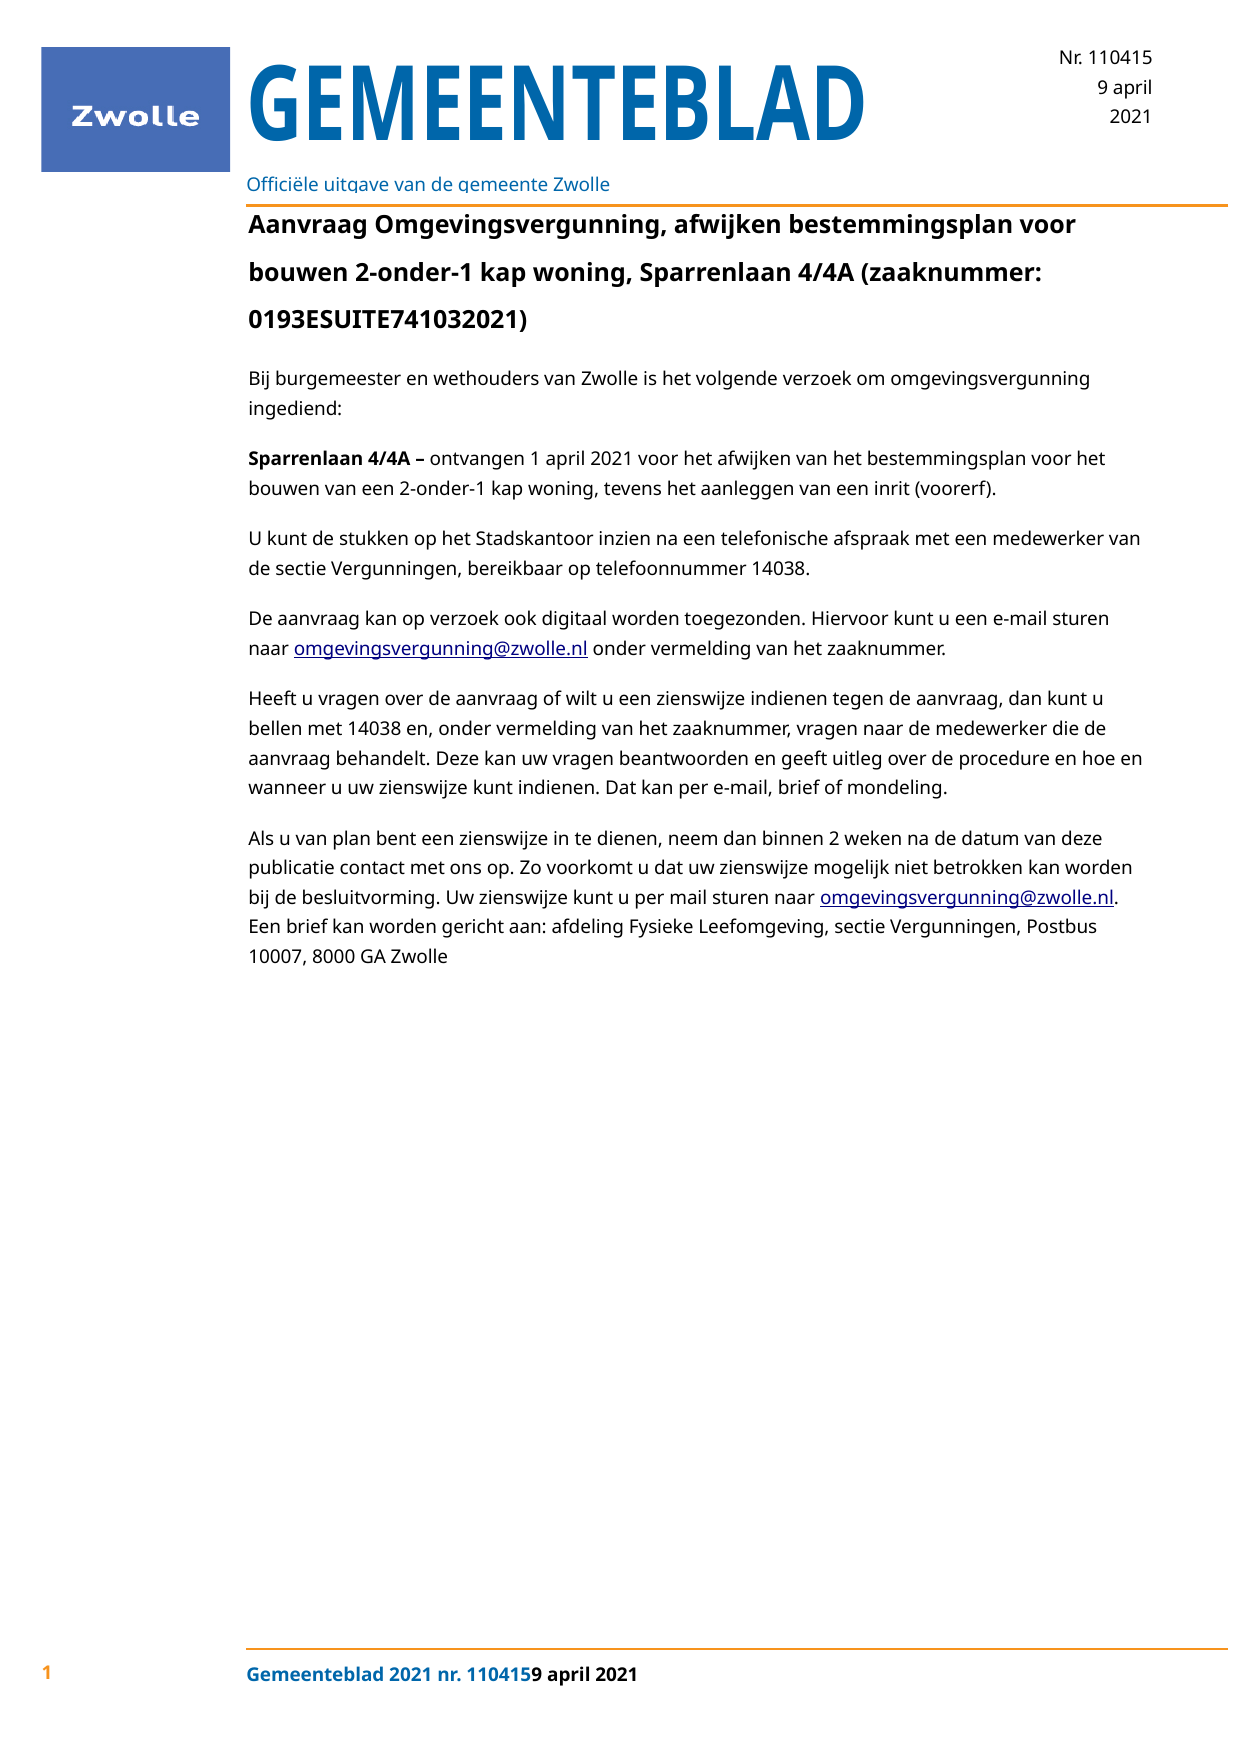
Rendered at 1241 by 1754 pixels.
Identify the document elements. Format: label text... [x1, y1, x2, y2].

text Aanvraag Omgevingsvergunning, afwijken bestemmingsplan voor bouwen 2-onder-1 kap woning, Sparrenlaan 4/4A (zaaknummer: 0193ESUITE741032021) [248, 207, 1152, 336]
text U kunt de stukken op het Stadskantoor inzien na een telefonische afspraak met een medewerker van de sectie Vergunningen, bereikbaar op telefoonnummer 14038. [248, 526, 1152, 581]
text Sparrenlaan 4/4A – ontvangen 1 april 2021 voor het afwijken van het bestemmingsplan voor het bouwen van een 2-onder-1 kap woning, tevens het aanleggen van een inrit (voorerf). [248, 446, 1152, 501]
text De aanvraag kan op verzoek ook digitaal worden toegezonden. Hiervoor kunt u een e-mail sturen naar omgevingsvergunning@zwolle.nl onder vermelding van het zaaknummer. [248, 606, 1152, 661]
text Als u van plan bent een zienswijze in te dienen, neem dan binnen 2 weken na de datum van deze publicatie contact met ons op. Zo voorkomt u dat uw zienswijze mogelijk niet betrokken kan worden bij de besluitvorming. Uw zienswijze kunt u per mail sturen naar omgevingsvergunning@zwolle.nl. Een brief kan worden gericht aan: afdeling Fysieke Leefomgeving, sectie Vergunningen, Postbus 10007, 8000 GA Zwolle [248, 825, 1152, 969]
text Heeft u vragen over de aanvraag of wilt u een zienswijze indienen tegen de aanvraag, dan kunt u bellen met 14038 en, onder vermelding van het zaaknummer, vragen naar de medewerker die de aanvraag behandelt. Deze kan uw vragen beantwoorden en geeft uitleg over de procedure en hoe en wanneer u uw zienswijze kunt indienen. Dat kan per e-mail, brief of mondeling. [248, 686, 1152, 800]
picture [41, 47, 231, 172]
text Bij burgemeester en wethouders van Zwolle is het volgende verzoek om omgevingsvergunning ingediend: [248, 366, 1152, 421]
